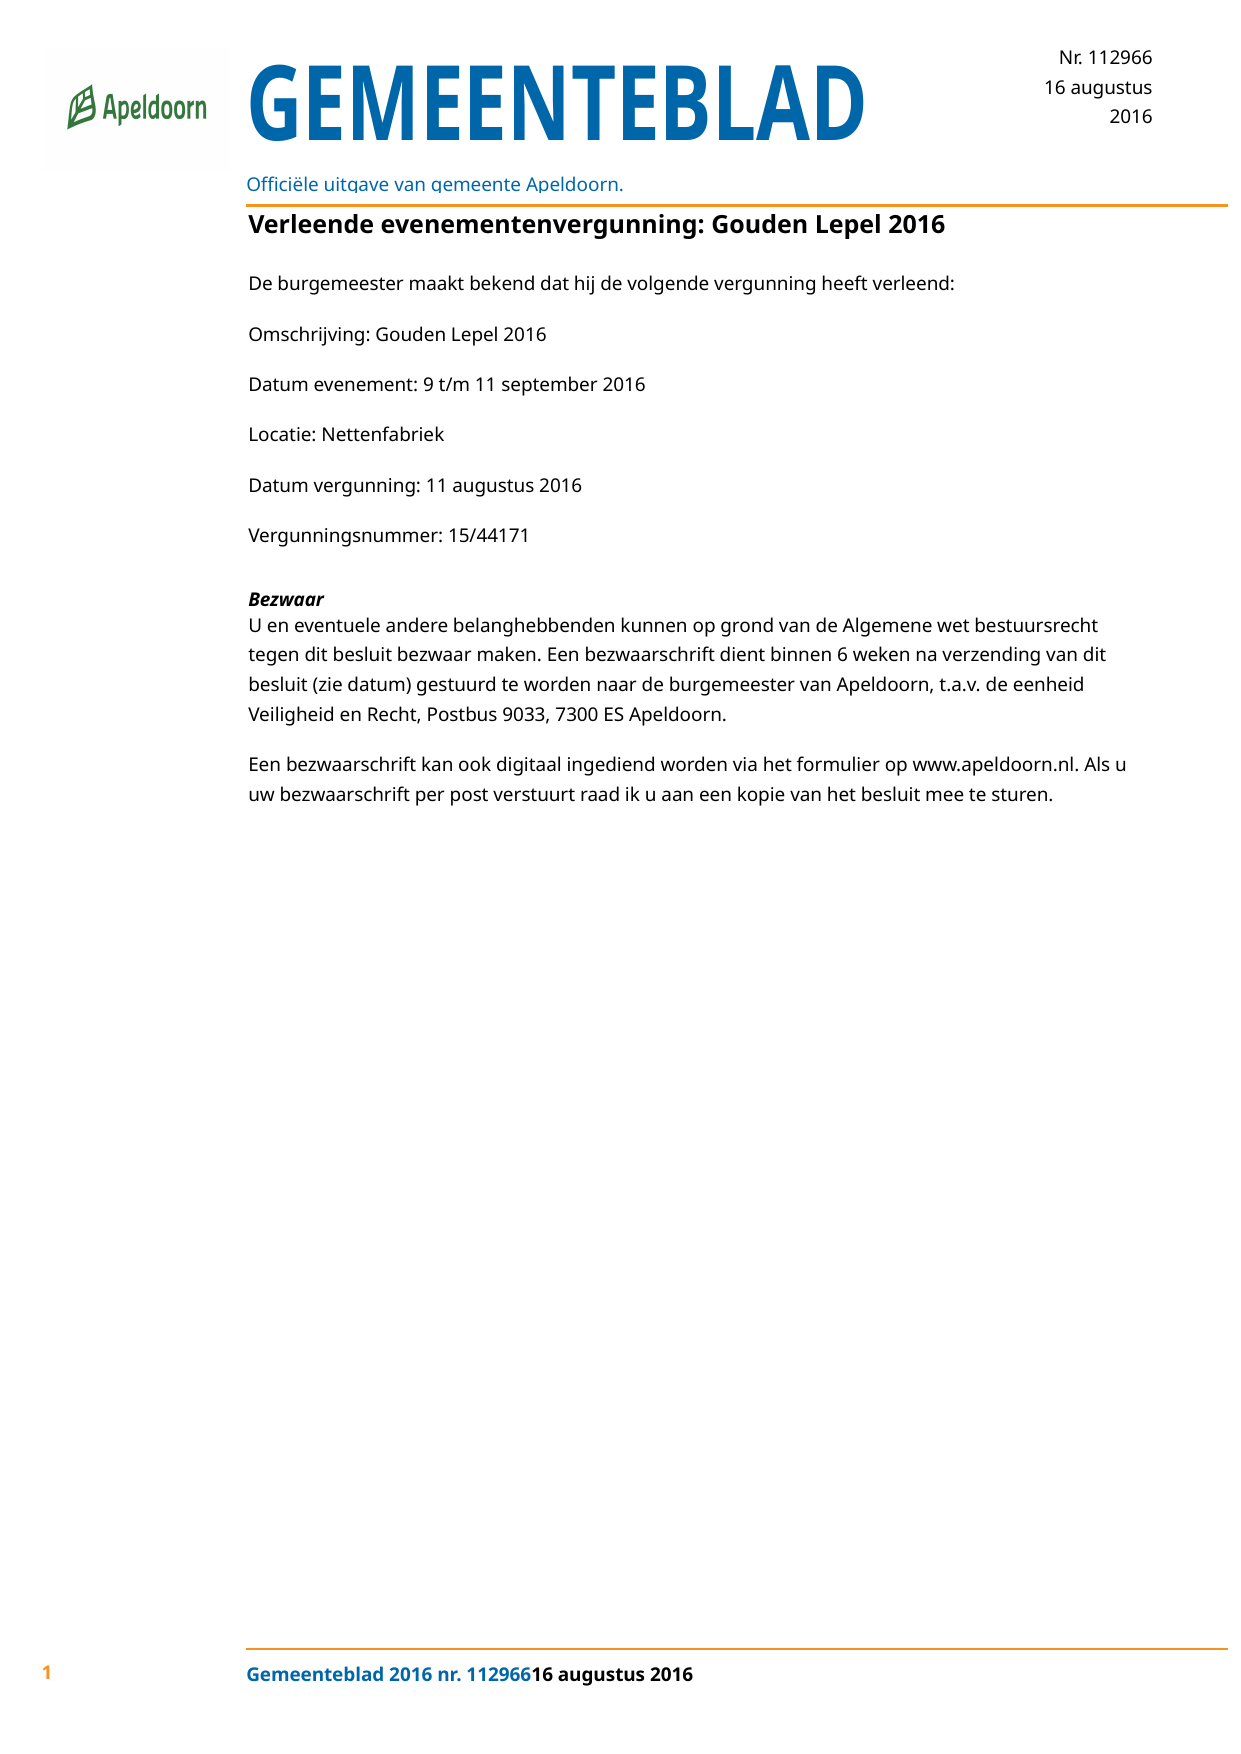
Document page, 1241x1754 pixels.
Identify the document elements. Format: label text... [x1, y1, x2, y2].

text Verleende evenementenvergunning: Gouden Lepel 2016 [248, 207, 1152, 241]
text Datum evenement: 9 t/m 11 september 2016 [248, 371, 1152, 397]
picture [41, 47, 231, 172]
text Omschrijving: Gouden Lepel 2016 [248, 321, 1152, 346]
text Een bezwaarschrift kan ook digitaal ingediend worden via het formulier op www.apeldoorn.nl. Als u uw bezwaarschrift per post verstuurt raad ik u aan een kopie van het besluit mee te sturen. [248, 751, 1152, 807]
text Datum vergunning: 11 augustus 2016 [248, 472, 1152, 498]
text Bezwaar [248, 586, 1152, 612]
text U en eventuele andere belanghebbenden kunnen op grond van de Algemene wet bestuursrecht tegen dit besluit bezwaar maken. Een bezwaarschrift dient binnen 6 weken na verzending van dit besluit (zie datum) gestuurd te worden naar de burgemeester van Apeldoorn, t.a.v. de eenheid Veiligheid en Recht, Postbus 9033, 7300 ES Apeldoorn. [248, 612, 1152, 727]
text De burgemeester maakt bekend dat hij de volgende vergunning heeft verleend: [248, 270, 1152, 296]
text Locatie: Nettenfabriek [248, 422, 1152, 447]
text Vergunningsnummer: 15/44171 [248, 522, 1152, 548]
